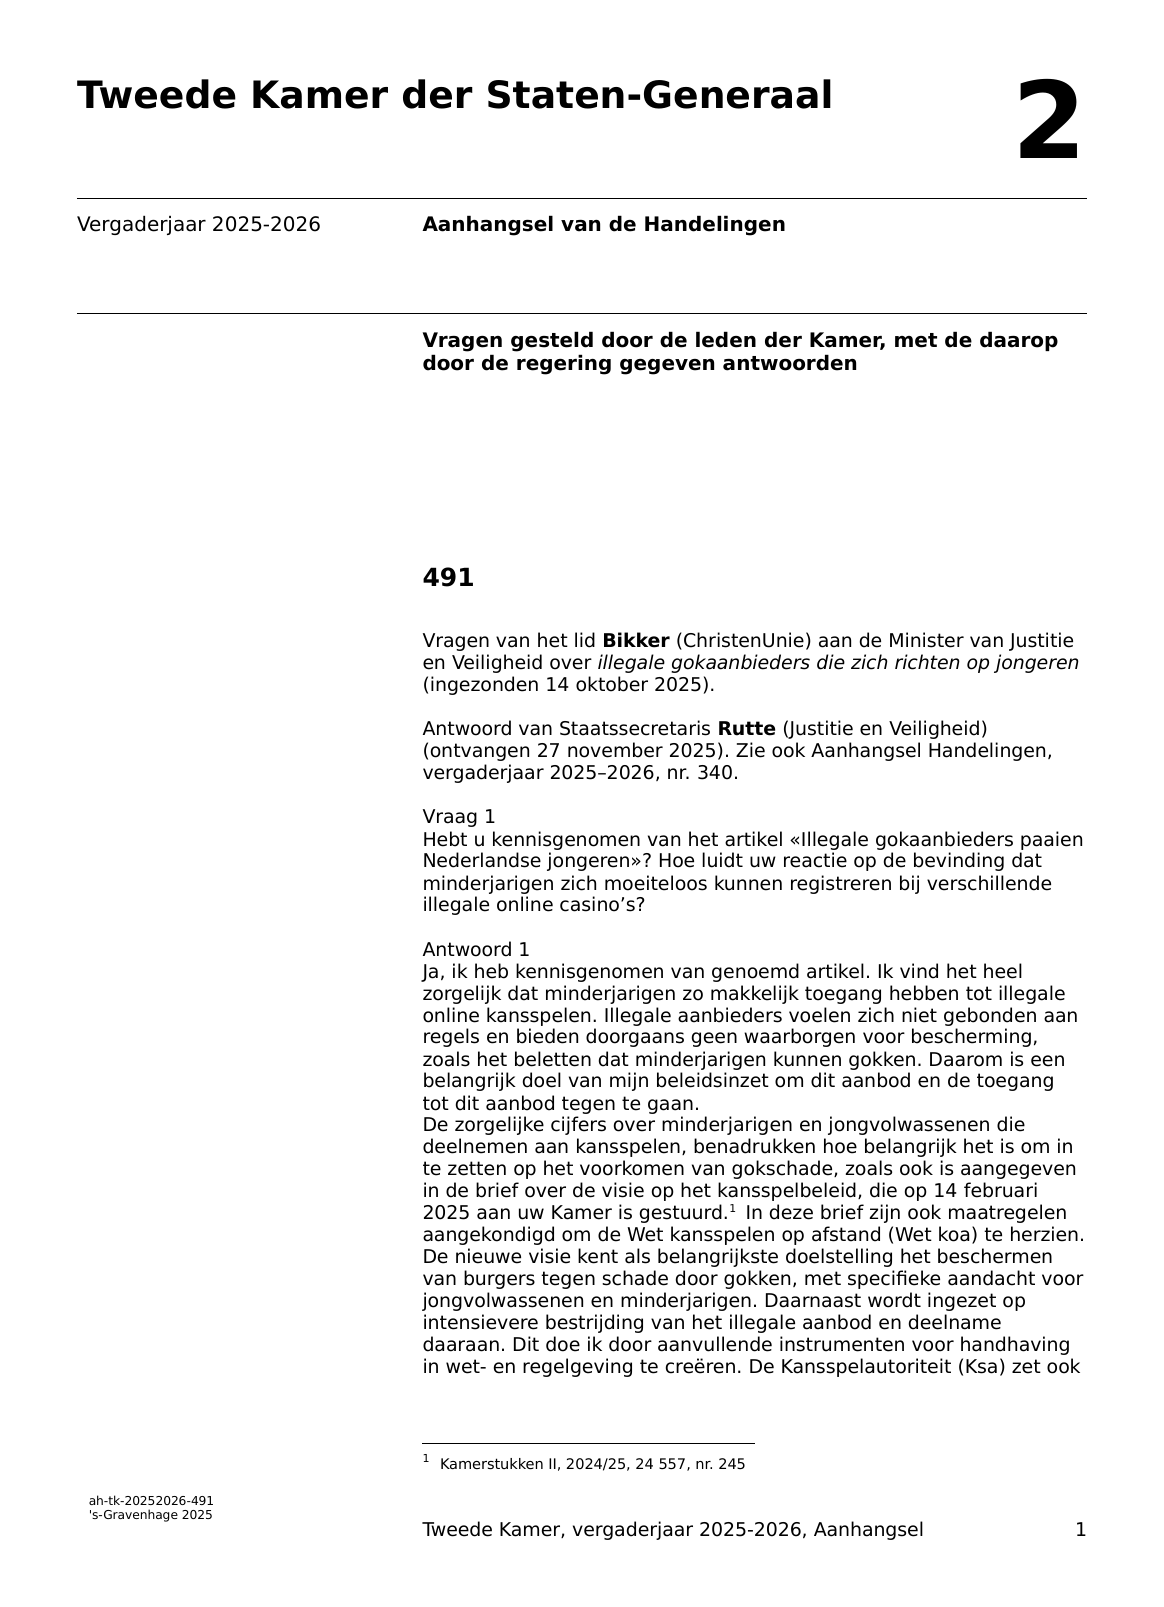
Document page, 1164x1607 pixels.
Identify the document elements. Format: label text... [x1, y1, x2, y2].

text 's-Gravenhage 2025 [88, 1508, 323, 1522]
text Hebt u kennisgenomen van het artikel «Illegale gokaanbieders paaien Nederlandse jongeren»? Hoe luidt uw reactie op de bevinding dat minderjarigen zich moeiteloos kunnen registreren bij verschillende illegale online casino’s? [422, 828, 1087, 916]
table_header Tweede Kamer der Staten-Generaal [77, 59, 886, 198]
text De zorgelijke cijfers over minderjarigen en jongvolwassenen die deelnemen aan kansspelen, benadrukken hoe belangrijk het is om in te zetten op het voorkomen van gokschade, zoals ook is aangegeven in de brief over de visie op het kansspelbeleid, die op 14 februari 2025 aan uw Kamer is gestuurd. In deze brief zijn ook maatregelen aangekondigd om de Wet kansspelen op afstand (Wet koa) te herzien. De nieuwe visie kent als belangrijkste doelstelling het beschermen van burgers tegen schade door gokken, met specifieke aandacht voor jongvolwassenen en minderjarigen. Daarnaast wordt ingezet op intensievere bestrijding van het illegale aanbod en deelname daaraan. Dit doe ik door aanvullende instrumenten voor handhaving in wet- en regelgeving te creëren. De Kansspelautoriteit (Ksa) zet ook [422, 1114, 1087, 1378]
text Antwoord 1 [422, 938, 1087, 961]
text 491 [422, 563, 1087, 592]
text Vragen van het lid Bikker (ChristenUnie) aan de Minister van Justitie en Veiligheid over illegale gokaanbieders die zich richten op jongeren (ingezonden 14 oktober 2025). [422, 630, 1087, 696]
table_cell Aanhangsel van de Handelingen [422, 199, 1087, 313]
text Antwoord van Staatssecretaris Rutte (Justitie en Veiligheid) (ontvangen 27 november 2025). Zie ook Aanhangsel Handelingen, vergaderjaar 2025–2026, nr. 340. [422, 718, 1087, 784]
text Vraag 1 [422, 806, 1087, 828]
text ah-tk-20252026-491 [88, 1494, 323, 1508]
table_header 2 [886, 59, 1087, 198]
text Ja, ik heb kennisgenomen van genoemd artikel. Ik vind het heel zorgelijk dat minderjarigen zo makkelijk toegang hebben tot illegale online kansspelen. Illegale aanbieders voelen zich niet gebonden aan regels en bieden doorgaans geen waarborgen voor bescherming, zoals het beletten dat minderjarigen kunnen gokken. Daarom is een belangrijk doel van mijn beleidsinzet om dit aanbod en de toegang tot dit aanbod tegen te gaan. [422, 961, 1087, 1114]
table_cell Vragen gesteld door de leden der Kamer, met de daarop door de regering gegeven antwoorden [422, 314, 1087, 375]
table_cell Vergaderjaar 2025-2026 [77, 199, 422, 313]
text Kamerstukken II, 2024/25, 24 557, nr. 245 [422, 1452, 1087, 1474]
table_cell [77, 314, 422, 375]
